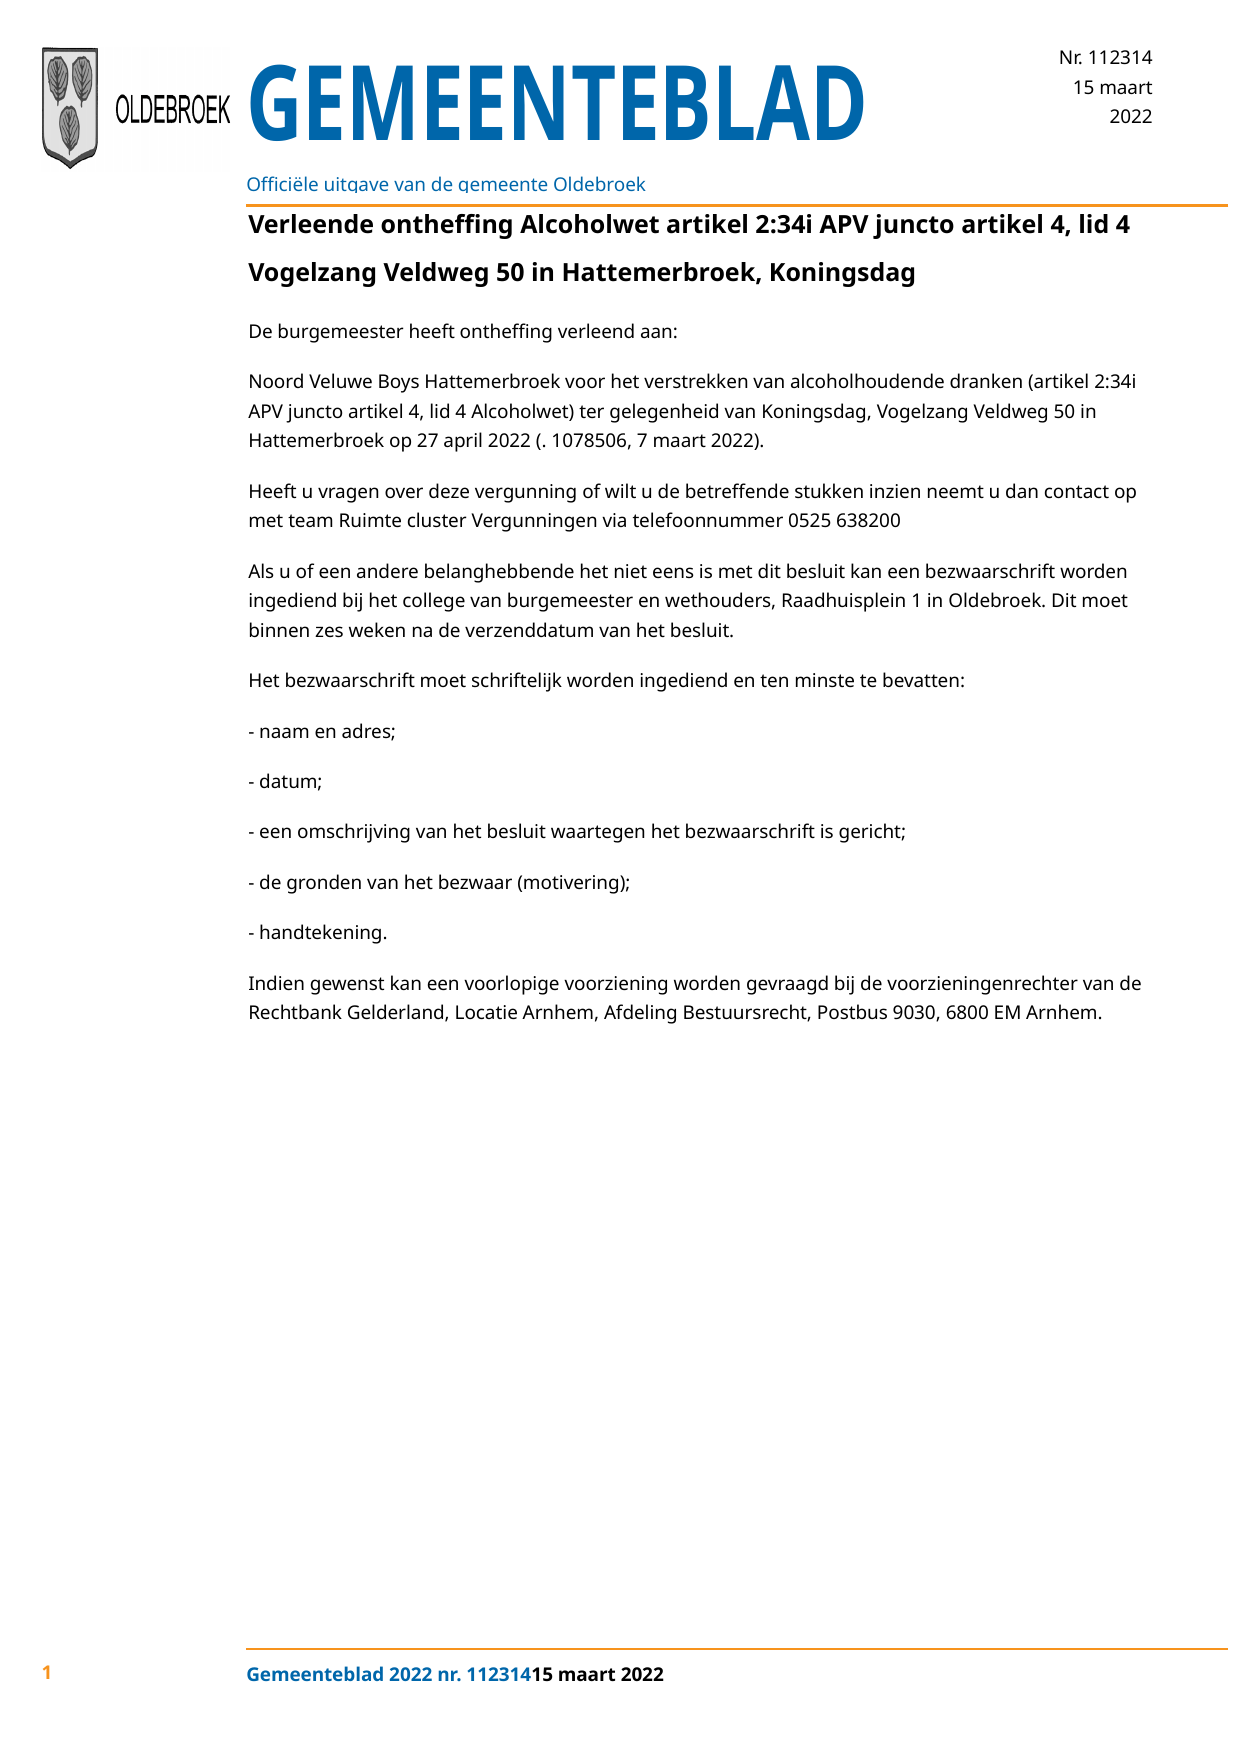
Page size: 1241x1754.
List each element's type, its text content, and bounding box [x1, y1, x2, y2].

text Het bezwaarschrift moet schriftelijk worden ingediend en ten minste te bevatten: [248, 667, 1152, 693]
text Heeft u vragen over deze vergunning of wilt u de betreffende stukken inzien neemt u dan contact op met team Ruimte cluster Vergunningen via telefoonnummer 0525 638200 [248, 478, 1152, 533]
text De burgemeester heeft ontheffing verleend aan: [248, 318, 1152, 344]
text - datum; [248, 768, 1152, 794]
text Noord Veluwe Boys Hattemerbroek voor het verstrekken van alcoholhoudende dranken (artikel 2:34i APV juncto artikel 4, lid 4 Alcoholwet) ter gelegenheid van Koningsdag, Vogelzang Veldweg 50 in Hattemerbroek op 27 april 2022 (. 1078506, 7 maart 2022). [248, 368, 1152, 453]
text Als u of een andere belanghebbende het niet eens is met dit besluit kan een bezwaarschrift worden ingediend bij het college van burgemeester en wethouders, Raadhuisplein 1 in Oldebroek. Dit moet binnen zes weken na de verzenddatum van het besluit. [248, 558, 1152, 643]
text - naam en adres; [248, 718, 1152, 744]
picture [41, 47, 231, 172]
text - handtekening. [248, 919, 1152, 945]
text - een omschrijving van het besluit waartegen het bezwaarschrift is gericht; [248, 819, 1152, 844]
text Indien gewenst kan een voorlopige voorziening worden gevraagd bij de voorzieningenrechter van de Rechtbank Gelderland, Locatie Arnhem, Afdeling Bestuursrecht, Postbus 9030, 6800 EM Arnhem. [248, 970, 1152, 1025]
text Verleende ontheffing Alcoholwet artikel 2:34i APV juncto artikel 4, lid 4 Vogelzang Veldweg 50 in Hattemerbroek, Koningsdag [248, 207, 1152, 288]
text - de gronden van het bezwaar (motivering); [248, 869, 1152, 895]
